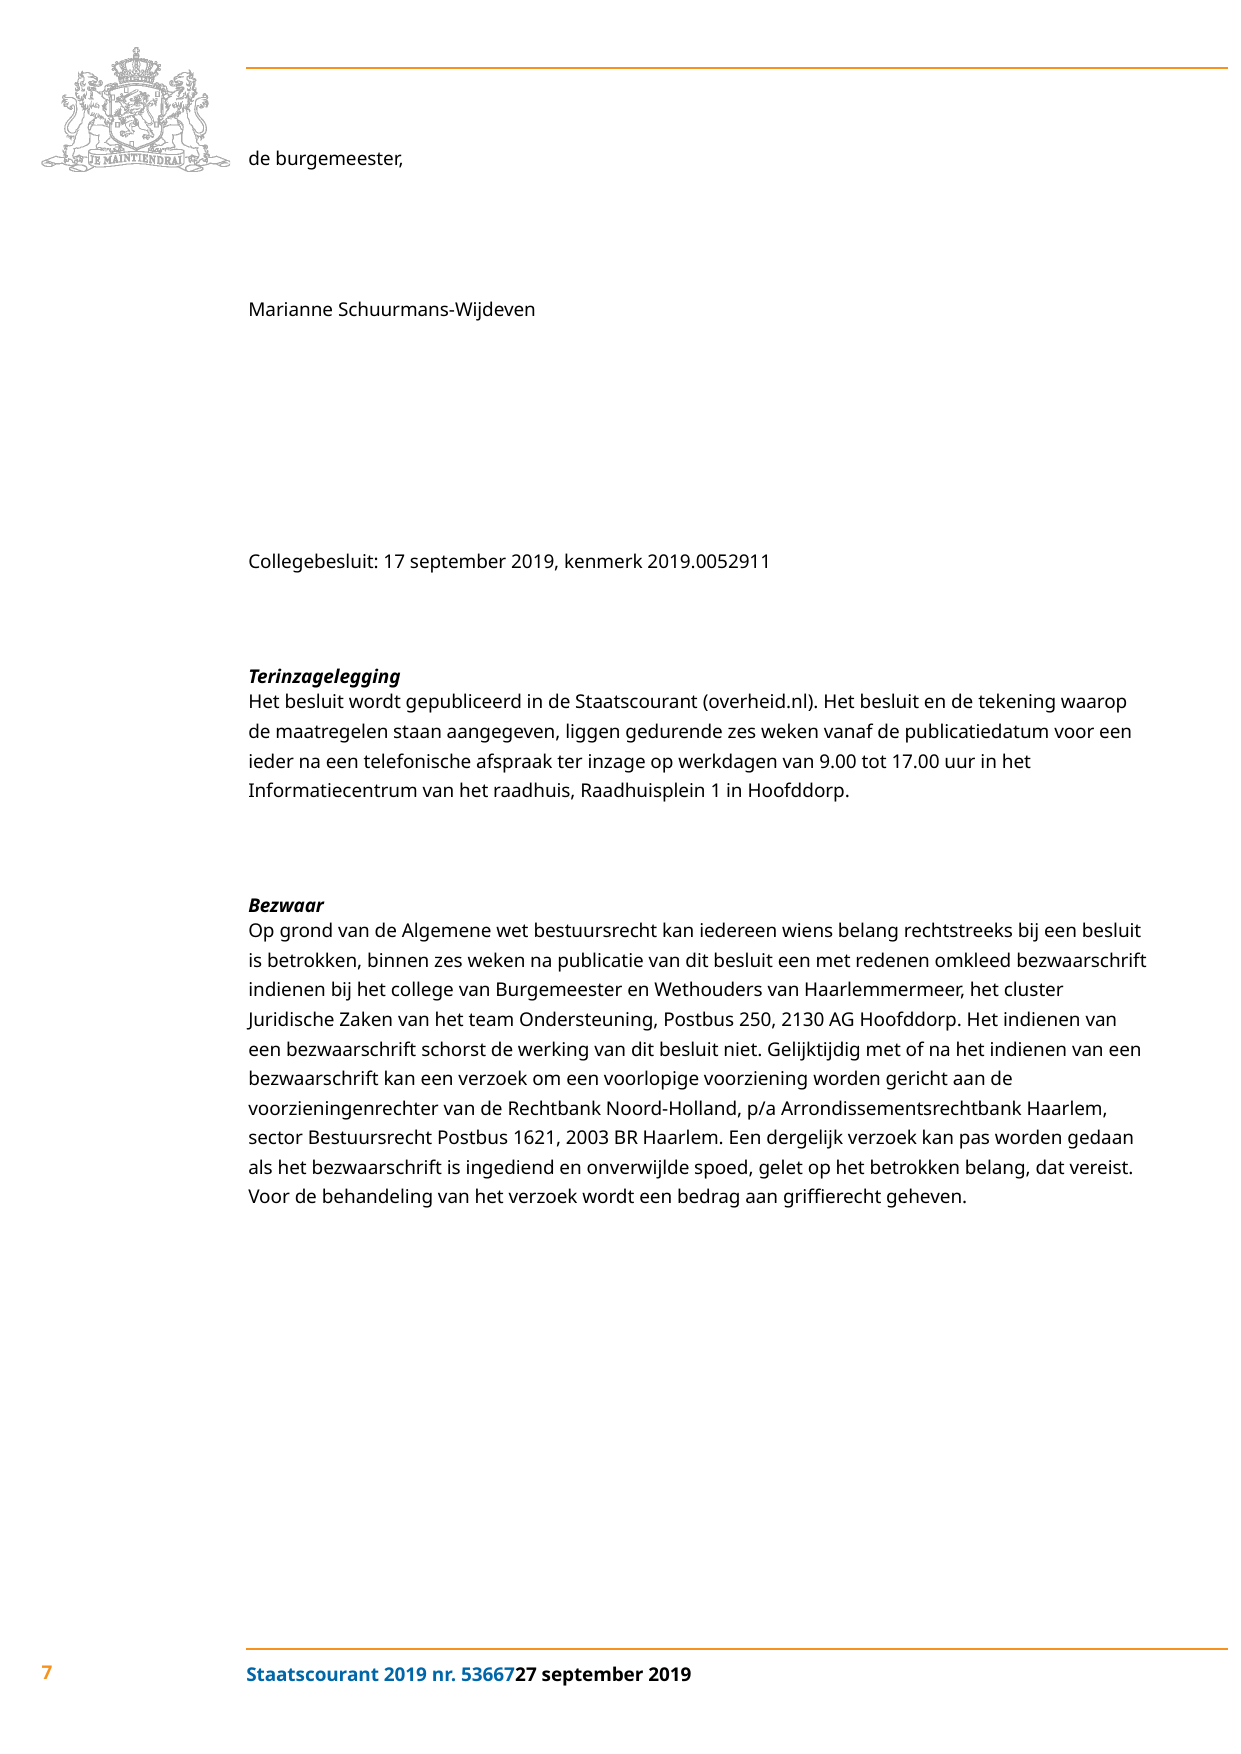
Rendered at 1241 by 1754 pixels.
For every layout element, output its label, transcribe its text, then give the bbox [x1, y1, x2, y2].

text Bezwaar [248, 892, 1152, 917]
text de burgemeester, [248, 145, 1152, 171]
text Op grond van de Algemene wet bestuursrecht kan iedereen wiens belang rechtstreeks bij een besluit is betrokken, binnen zes weken na publicatie van dit besluit een met redenen omkleed bezwaarschrift indienen bij het college van Burgemeester en Wethouders van Haarlemmermeer, het cluster Juridische Zaken van het team Ondersteuning, Postbus 250, 2130 AG Hoofddorp. Het indienen van een bezwaarschrift schorst de werking van dit besluit niet. Gelijktijdig met of na het indienen van een bezwaarschrift kan een verzoek om een voorlopige voorziening worden gericht aan de voorzieningenrechter van de Rechtbank Noord-Holland, p/a Arrondissementsrechtbank Haarlem, sector Bestuursrecht Postbus 1621, 2003 BR Haarlem. Een dergelijk verzoek kan pas worden gedaan als het bezwaarschrift is ingediend en onverwijlde spoed, gelet op het betrokken belang, dat vereist. Voor de behandeling van het verzoek wordt een bedrag aan griffierecht geheven. [248, 917, 1152, 1209]
text Terinzagelegging [248, 663, 1152, 689]
picture [41, 47, 231, 172]
text Marianne Schuurmans-Wijdeven [248, 296, 1152, 322]
text Collegebesluit: 17 september 2019, kenmerk 2019.0052911 [248, 548, 1152, 574]
text Het besluit wordt gepubliceerd in de Staatscourant (overheid.nl). Het besluit en de tekening waarop de maatregelen staan aangegeven, liggen gedurende zes weken vanaf de publicatiedatum voor een ieder na een telefonische afspraak ter inzage op werkdagen van 9.00 tot 17.00 uur in het Informatiecentrum van het raadhuis, Raadhuisplein 1 in Hoofddorp. [248, 689, 1152, 803]
